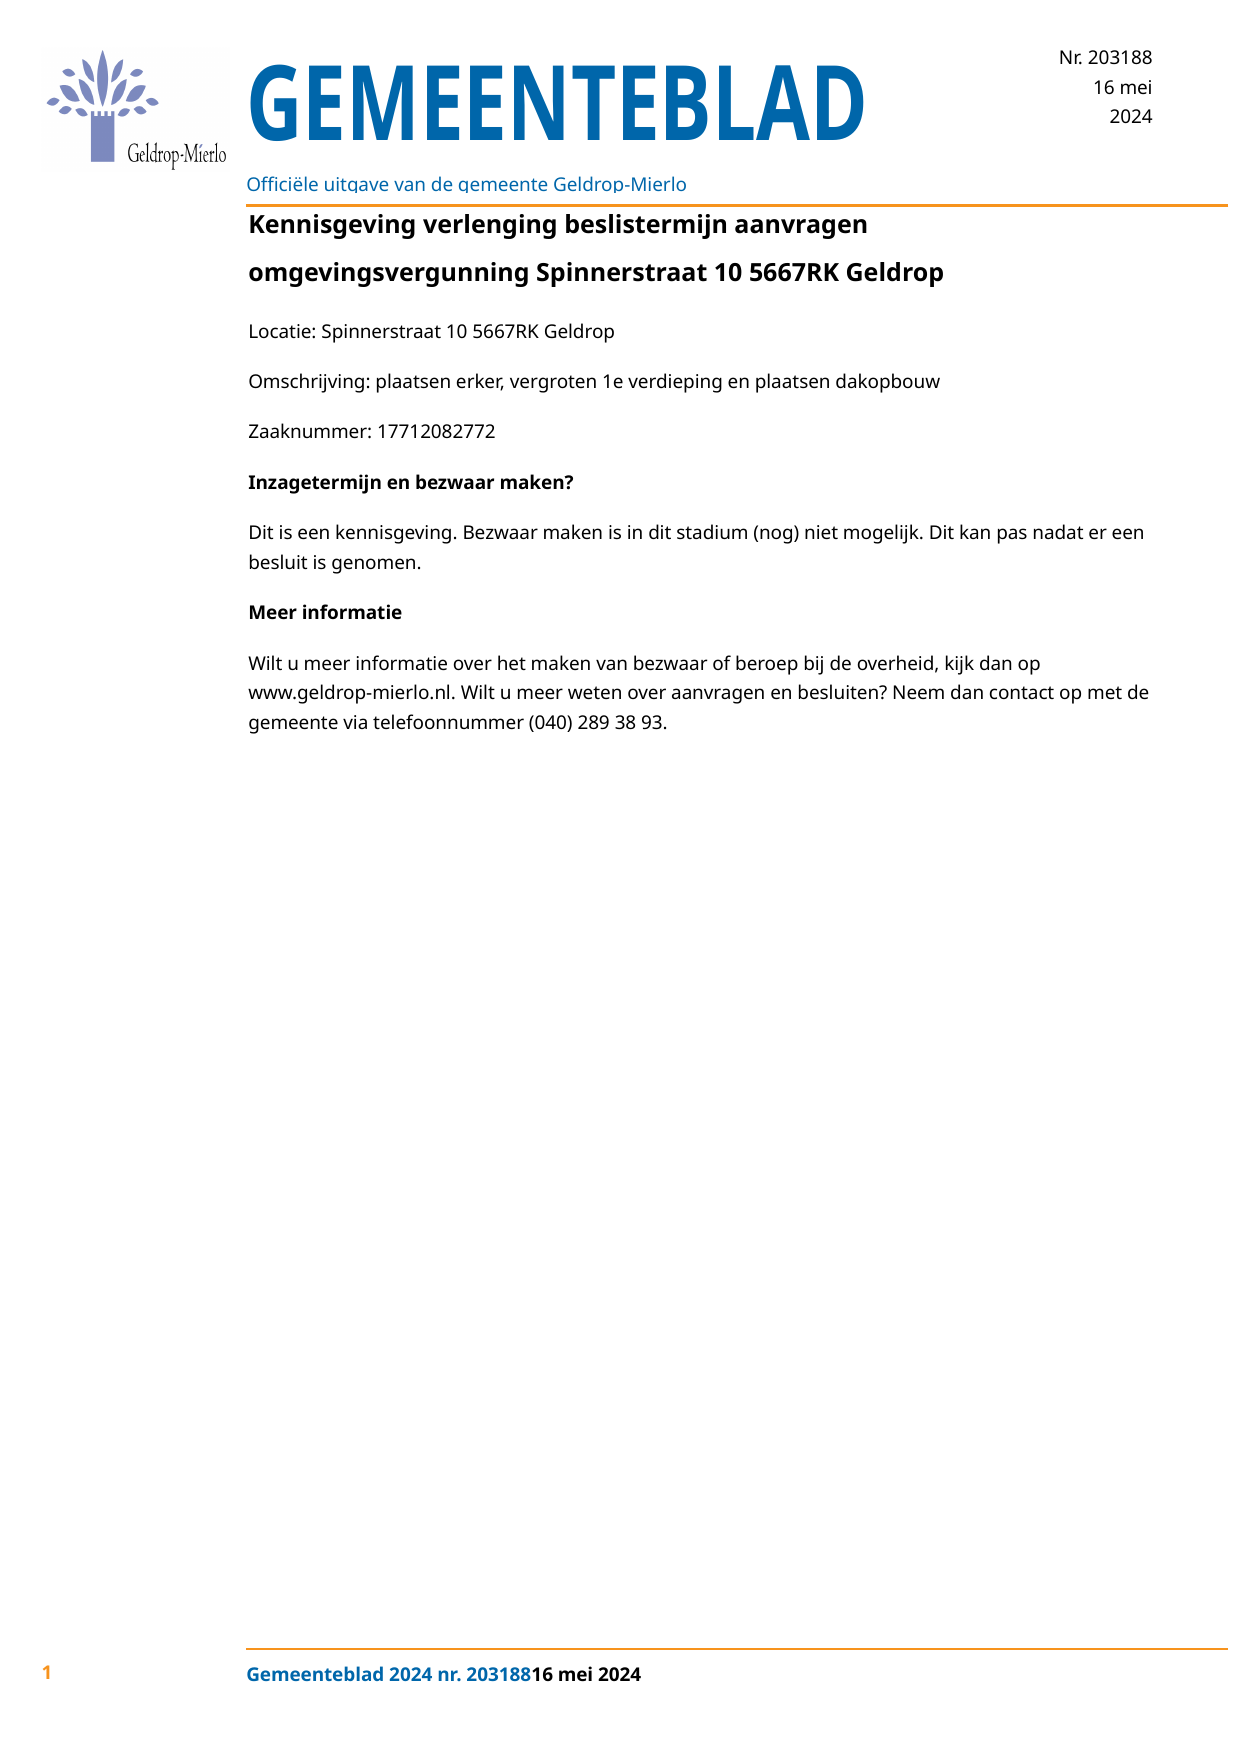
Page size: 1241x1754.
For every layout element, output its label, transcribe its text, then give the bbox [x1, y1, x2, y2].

text Locatie: Spinnerstraat 10 5667RK Geldrop [248, 318, 1152, 344]
text Omschrijving: plaatsen erker, vergroten 1e verdieping en plaatsen dakopbouw [248, 368, 1152, 394]
text Dit is een kennisgeving. Bezwaar maken is in dit stadium (nog) niet mogelijk. Dit kan pas nadat er een besluit is genomen. [248, 519, 1152, 575]
text Meer informatie [248, 599, 1152, 625]
text Kennisgeving verlenging beslistermijn aanvragen omgevingsvergunning Spinnerstraat 10 5667RK Geldrop [248, 207, 1152, 288]
text Wilt u meer informatie over het maken van bezwaar of beroep bij de overheid, kijk dan op www.geldrop-mierlo.nl. Wilt u meer weten over aanvragen en besluiten? Neem dan contact op met de gemeente via telefoonnummer (040) 289 38 93. [248, 650, 1152, 735]
picture [41, 47, 231, 172]
text Zaaknummer: 17712082772 [248, 419, 1152, 444]
text Inzagetermijn en bezwaar maken? [248, 469, 1152, 495]
